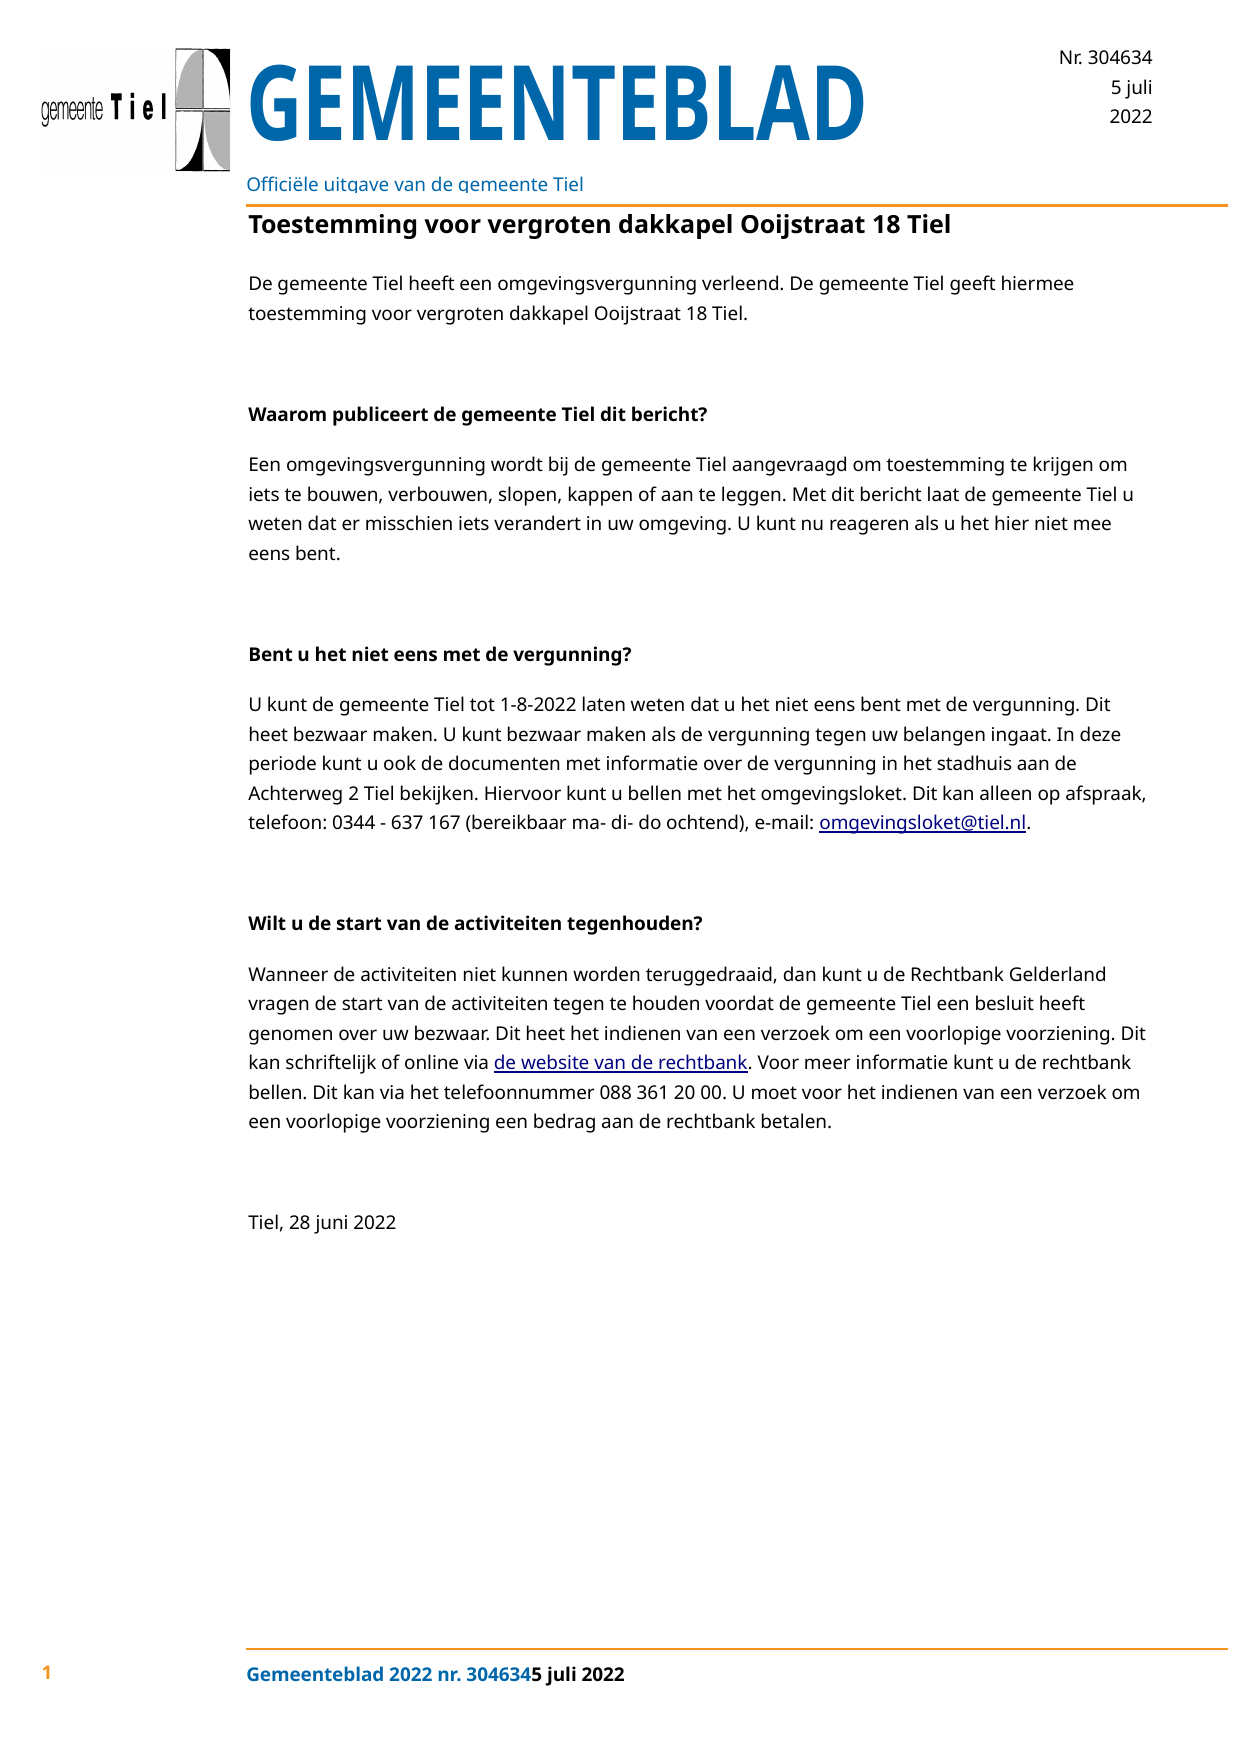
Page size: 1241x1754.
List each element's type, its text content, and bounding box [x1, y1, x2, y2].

text De gemeente Tiel heeft een omgevingsvergunning verleend. De gemeente Tiel geeft hiermee toestemming voor vergroten dakkapel Ooijstraat 18 Tiel. [248, 270, 1152, 326]
text Bent u het niet eens met de vergunning? [248, 641, 1152, 666]
text Waarom publiceert de gemeente Tiel dit bericht? [248, 401, 1152, 426]
text U kunt de gemeente Tiel tot 1-8-2022 laten weten dat u het niet eens bent met de vergunning. Dit heet bezwaar maken. U kunt bezwaar maken als de vergunning tegen uw belangen ingaat. In deze periode kunt u ook de documenten met informatie over de vergunning in het stadhuis aan de Achterweg 2 Tiel bekijken. Hiervoor kunt u bellen met het omgevingsloket. Dit kan alleen op afspraak, telefoon: 0344 - 637 167 (bereikbaar ma- di- do ochtend), e-mail: omgevingsloket@tiel.nl. [248, 691, 1152, 835]
picture [41, 47, 231, 172]
text Tiel, 28 juni 2022 [248, 1209, 1152, 1235]
text Een omgevingsvergunning wordt bij de gemeente Tiel aangevraagd om toestemming te krijgen om iets te bouwen, verbouwen, slopen, kappen of aan te leggen. Met dit bericht laat de gemeente Tiel u weten dat er misschien iets verandert in uw omgeving. U kunt nu reageren als u het hier niet mee eens bent. [248, 451, 1152, 566]
text Toestemming voor vergroten dakkapel Ooijstraat 18 Tiel [248, 207, 1152, 241]
text Wilt u de start van de activiteiten tegenhouden? [248, 910, 1152, 936]
text Wanneer de activiteiten niet kunnen worden teruggedraaid, dan kunt u de Rechtbank Gelderland vragen de start van de activiteiten tegen te houden voordat de gemeente Tiel een besluit heeft genomen over uw bezwaar. Dit heet het indienen van een verzoek om een voorlopige voorziening. Dit kan schriftelijk of online via de website van de rechtbank. Voor meer informatie kunt u de rechtbank bellen. Dit kan via het telefoonnummer 088 361 20 00. U moet voor het indienen van een verzoek om een voorlopige voorziening een bedrag aan de rechtbank betalen. [248, 961, 1152, 1134]
